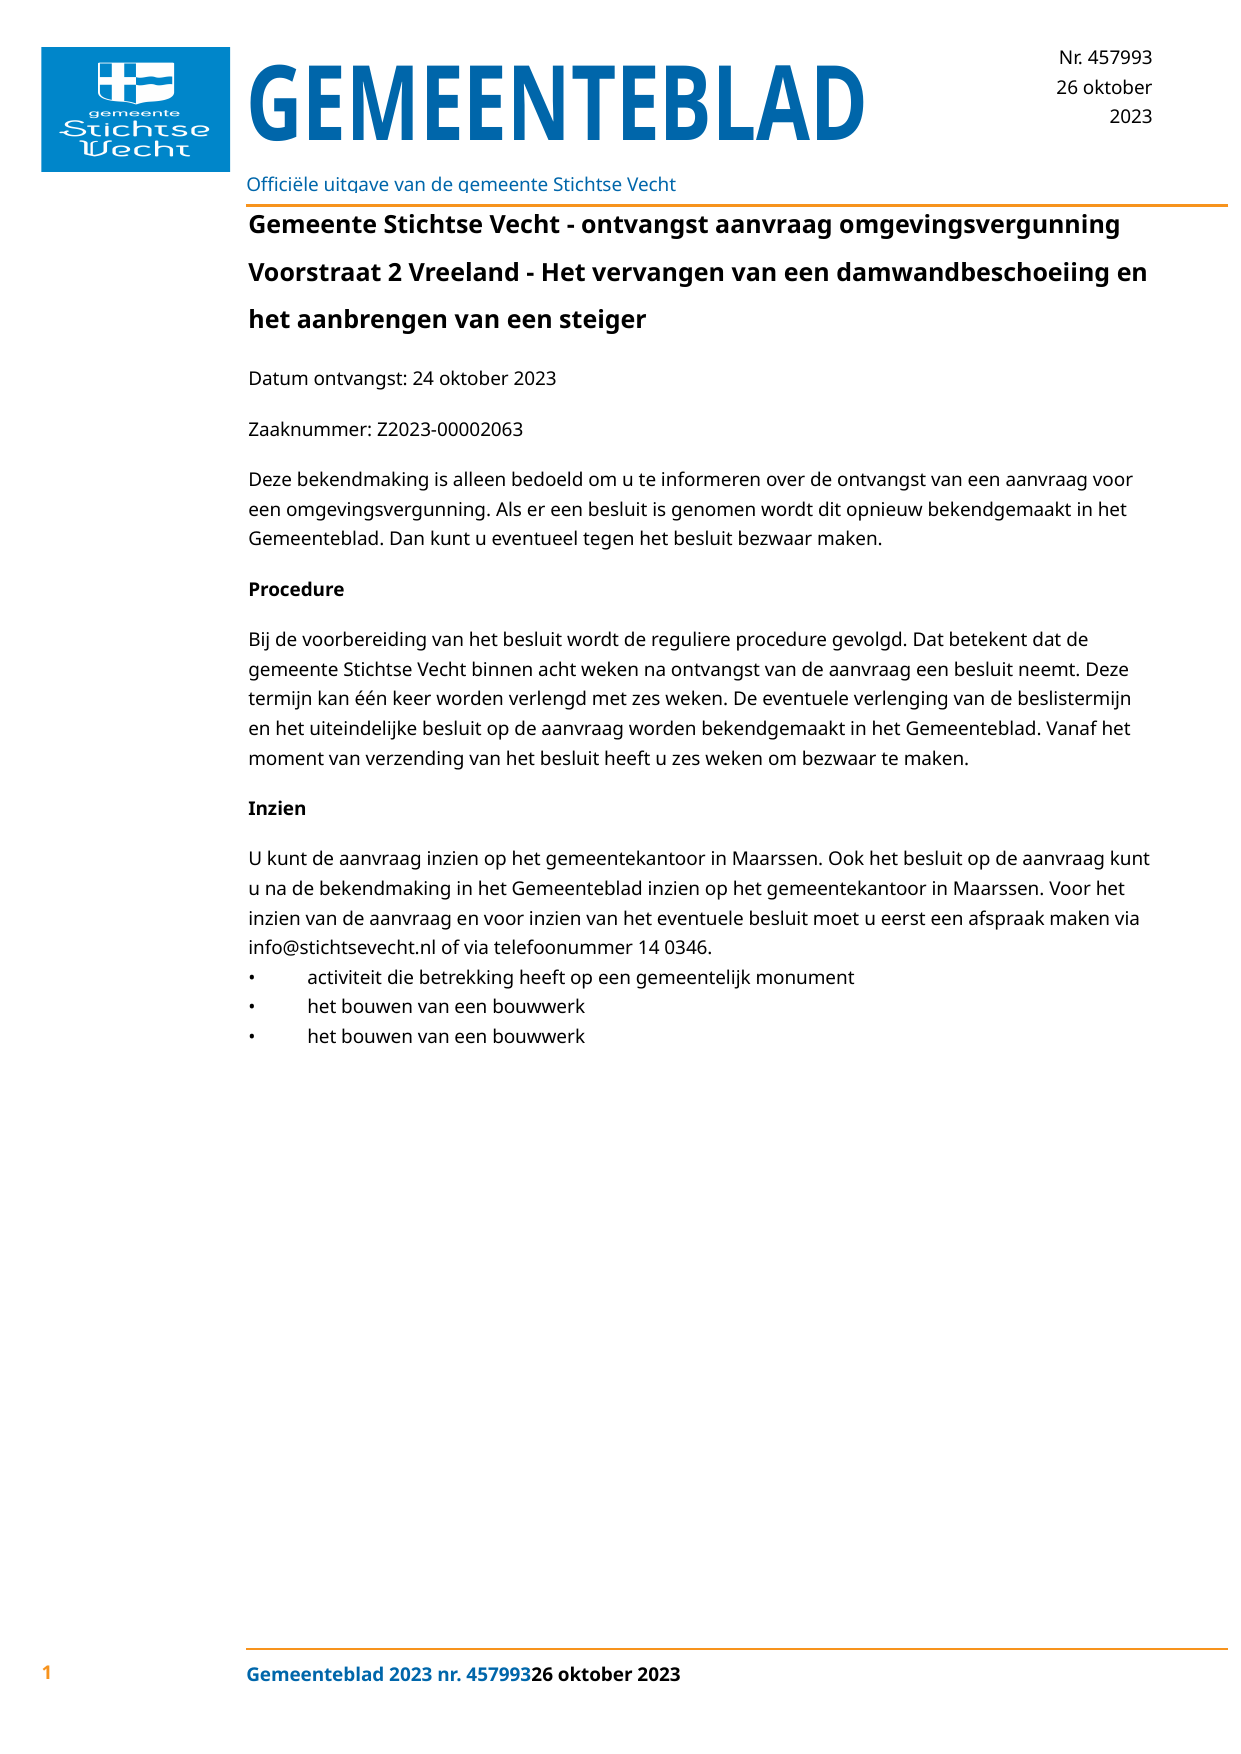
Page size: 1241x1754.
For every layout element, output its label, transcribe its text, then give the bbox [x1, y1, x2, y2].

picture [99, 63, 135, 101]
text Procedure [248, 576, 1152, 602]
list activiteit die betrekking heeft op een gemeentelijk monument [248, 964, 1152, 989]
text Deze bekendmaking is alleen bedoeld om u te informeren over de ontvangst van een aanvraag voor een omgevingsvergunning. Als er een besluit is genomen wordt dit opnieuw bekendgemaakt in het Gemeenteblad. Dan kunt u eventueel tegen het besluit bezwaar maken. [248, 466, 1152, 551]
list het bouwen van een bouwwerk [248, 993, 1152, 1019]
list het bouwen van een bouwwerk [248, 1023, 1152, 1049]
text U kunt de aanvraag inzien op het gemeentekantoor in Maarssen. Ook het besluit op de aanvraag kunt u na de bekendmaking in het Gemeenteblad inzien op het gemeentekantoor in Maarssen. Voor het inzien van de aanvraag en voor inzien van het eventuele besluit moet u eerst een afspraak maken via info@stichtsevecht.nl of via telefoonummer 14 0346. [248, 846, 1152, 960]
text Gemeente Stichtse Vecht - ontvangst aanvraag omgevingsvergunning Voorstraat 2 Vreeland - Het vervangen van een damwandbeschoeiing en het aanbrengen van een steiger [248, 207, 1152, 336]
text Datum ontvangst: 24 oktober 2023 [248, 366, 1152, 391]
text Inzien [248, 795, 1152, 821]
picture [137, 63, 174, 103]
text Zaaknummer: Z2023-00002063 [248, 416, 1152, 442]
text Bij de voorbereiding van het besluit wordt de reguliere procedure gevolgd. Dat betekent dat de gemeente Stichtse Vecht binnen acht weken na ontvangst van de aanvraag een besluit neemt. Deze termijn kan één keer worden verlengd met zes weken. De eventuele verlenging van de beslistermijn en het uiteindelijke besluit op de aanvraag worden bekendgemaakt in het Gemeenteblad. Vanaf het moment van verzending van het besluit heeft u zes weken om bezwaar te maken. [248, 626, 1152, 770]
